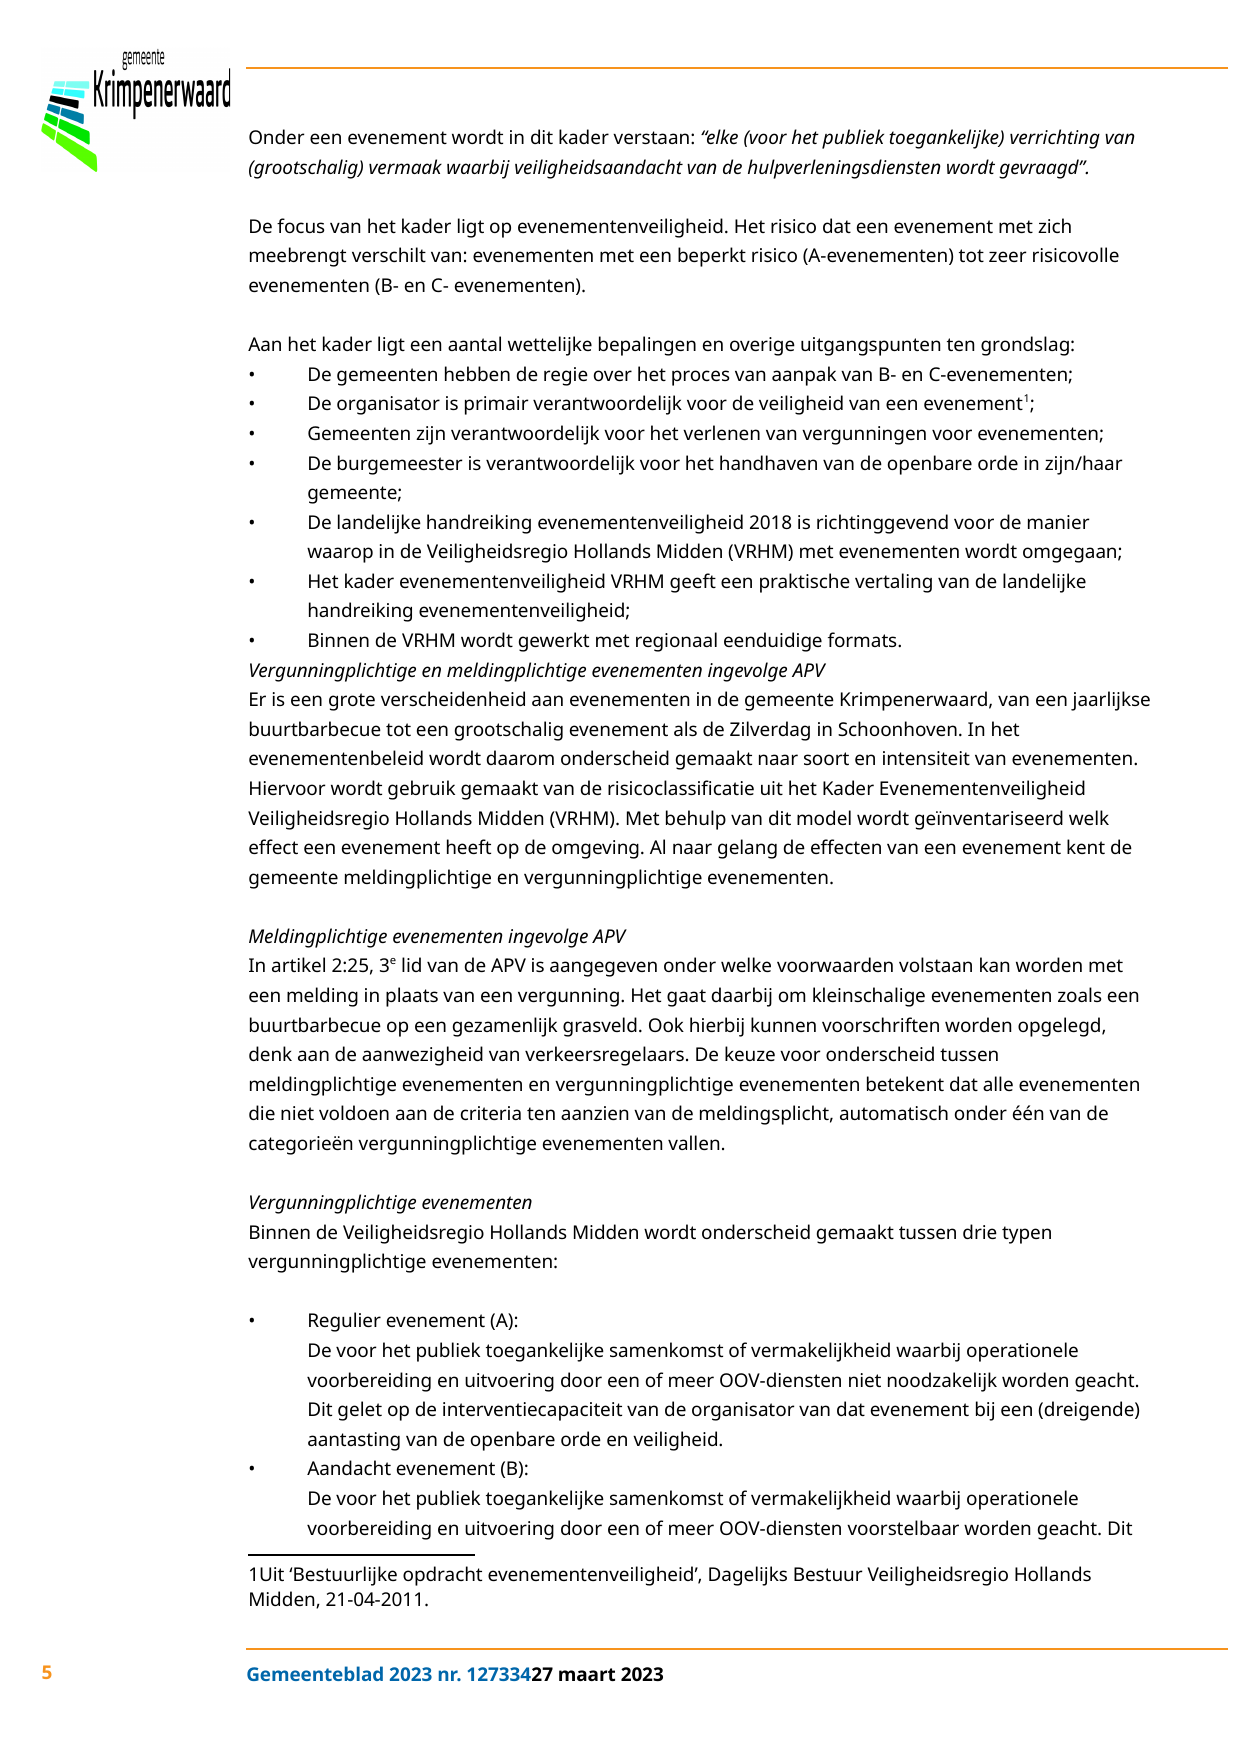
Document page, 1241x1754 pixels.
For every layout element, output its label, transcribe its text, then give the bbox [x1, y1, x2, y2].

text Vergunningplichtige en meldingplichtige evenementen ingevolge APV [248, 657, 1152, 683]
list De voor het publiek toegankelijke samenkomst of vermakelijkheid waarbij operationele voorbereiding en uitvoering door een of meer OOV-diensten niet noodzakelijk worden geacht. Dit gelet op de interventiecapaciteit van de organisator van dat evenement bij een (dreigende) aantasting van de openbare orde en veiligheid. [248, 1337, 1152, 1452]
list Uit ‘Bestuurlijke opdracht evenementenveiligheid’, Dagelijks Bestuur Veiligheidsregio Hollands Midden, 21-04-2011. [248, 1561, 1152, 1612]
text Meldingplichtige evenementen ingevolge APV [248, 923, 1152, 949]
list Aandacht evenement (B): [248, 1456, 1152, 1481]
list De organisator is primair verantwoordelijk voor de veiligheid van een evenement; [248, 391, 1152, 416]
list De burgemeester is verantwoordelijk voor het handhaven van de openbare orde in zijn/haar gemeente; [248, 450, 1152, 505]
list Het kader evenementenveiligheid VRHM geeft een praktische vertaling van de landelijke handreiking evenementenveiligheid; [248, 568, 1152, 623]
list Gemeenten zijn verantwoordelijk voor het verlenen van vergunningen voor evenementen; [248, 420, 1152, 446]
list Regulier evenement (A): [248, 1308, 1152, 1333]
picture [41, 47, 231, 172]
text Binnen de Veiligheidsregio Hollands Midden wordt onderscheid gemaakt tussen drie typen vergunningplichtige evenementen: [248, 1219, 1152, 1274]
list De voor het publiek toegankelijke samenkomst of vermakelijkheid waarbij operationele voorbereiding en uitvoering door een of meer OOV-diensten voorstelbaar worden geacht. Dit [248, 1485, 1152, 1541]
text Vergunningplichtige evenementen [248, 1189, 1152, 1215]
text In artikel 2:25, 3e lid van de APV is aangegeven onder welke voorwaarden volstaan kan worden met een melding in plaats van een vergunning. Het gaat daarbij om kleinschalige evenementen zoals een buurtbarbecue op een gezamenlijk grasveld. Ook hierbij kunnen voorschriften worden opgelegd, denk aan de aanwezigheid van verkeersregelaars. De keuze voor onderscheid tussen meldingplichtige evenementen en vergunningplichtige evenementen betekent dat alle evenementen die niet voldoen aan de criteria ten aanzien van de meldingsplicht, automatisch onder één van de categorieën vergunningplichtige evenementen vallen. [248, 953, 1152, 1156]
text Aan het kader ligt een aantal wettelijke bepalingen en overige uitgangspunten ten grondslag: [248, 331, 1152, 357]
list De gemeenten hebben de regie over het proces van aanpak van B- en C-evenementen; [248, 361, 1152, 387]
text Onder een evenement wordt in dit kader verstaan: “elke (voor het publiek toegankelijke) verrichting van (grootschalig) vermaak waarbij veiligheidsaandacht van de hulpverleningsdiensten wordt gevraagd”. [248, 124, 1152, 180]
text De focus van het kader ligt op evenementenveiligheid. Het risico dat een evenement met zich meebrengt verschilt van: evenementen met een beperkt risico (A-evenementen) tot zeer risicovolle evenementen (B- en C- evenementen). [248, 213, 1152, 298]
list Binnen de VRHM wordt gewerkt met regionaal eenduidige formats. [248, 627, 1152, 653]
list De landelijke handreiking evenementenveiligheid 2018 is richtinggevend voor de manier waarop in de Veiligheidsregio Hollands Midden (VRHM) met evenementen wordt omgegaan; [248, 509, 1152, 564]
text Er is een grote verscheidenheid aan evenementen in de gemeente Krimpenerwaard, van een jaarlijkse buurtbarbecue tot een grootschalig evenement als de Zilverdag in Schoonhoven. In het evenementenbeleid wordt daarom onderscheid gemaakt naar soort en intensiteit van evenementen. Hiervoor wordt gebruik gemaakt van de risicoclassificatie uit het Kader Evenementenveiligheid Veiligheidsregio Hollands Midden (VRHM). Met behulp van dit model wordt geïnventariseerd welk effect een evenement heeft op de omgeving. Al naar gelang de effecten van een evenement kent de gemeente meldingplichtige en vergunningplichtige evenementen. [248, 686, 1152, 890]
